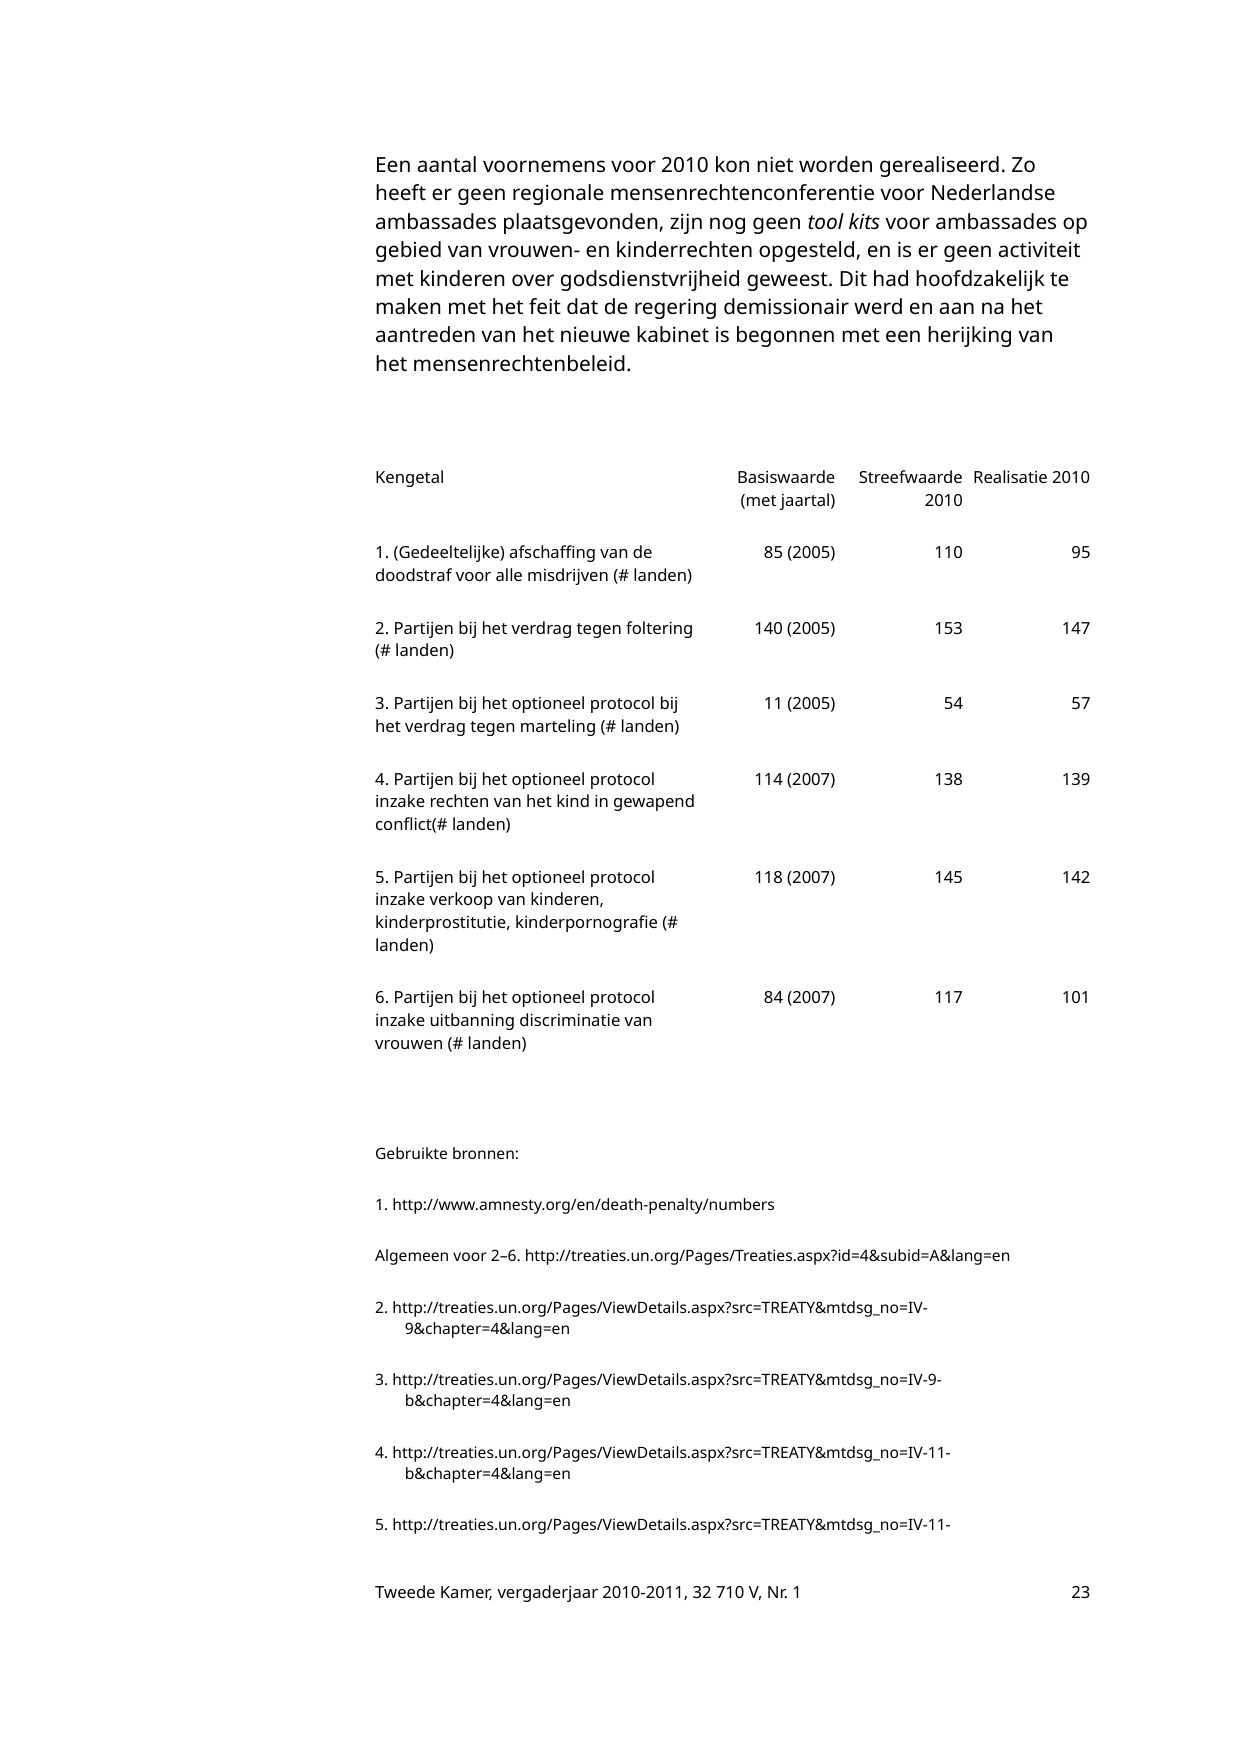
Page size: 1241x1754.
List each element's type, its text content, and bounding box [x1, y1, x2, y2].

table_cell 11 (2005) [708, 692, 835, 767]
table_cell 145 [835, 865, 963, 986]
table_cell 140 (2005) [708, 616, 835, 692]
text 2. http://treaties.un.org/Pages/ViewDetails.aspx?src=TREATY&mtdsg_no=IV-9&chapter=4&lang=en [375, 1296, 1090, 1339]
table_cell 85 (2005) [708, 541, 835, 616]
text Algemeen voor 2–6. http://treaties.un.org/Pages/Treaties.aspx?id=4&subid=A&lang=en [375, 1245, 1090, 1266]
table_cell 118 (2007) [708, 865, 835, 986]
text 3. http://treaties.un.org/Pages/ViewDetails.aspx?src=TREATY&mtdsg_no=IV-9-b&chapter=4&lang=en [375, 1369, 1090, 1411]
table_header Kengetal [375, 465, 708, 541]
table_cell 4. Partijen bij het optioneel protocol inzake rechten van het kind in gewapend conflict(# landen) [375, 767, 708, 865]
table_cell 2. Partijen bij het verdrag tegen foltering (# landen) [375, 616, 708, 692]
table_cell 153 [835, 616, 963, 692]
table_cell 3. Partijen bij het optioneel protocol bij het verdrag tegen marteling (# landen) [375, 692, 708, 767]
table_cell 54 [835, 692, 963, 767]
text 1. http://www.amnesty.org/en/death-penalty/numbers [375, 1194, 1090, 1215]
table_header Streefwaarde 2010 [835, 465, 963, 541]
table_cell 101 [963, 986, 1090, 1084]
text 5. http://treaties.un.org/Pages/ViewDetails.aspx?src=TREATY&mtdsg_no=IV-11- [375, 1514, 1090, 1535]
table_cell 5. Partijen bij het optioneel protocol inzake verkoop van kinderen, kinderprostitutie, kinderpornografie (# landen) [375, 865, 708, 986]
table_header Realisatie 2010 [963, 465, 1090, 541]
table_cell 6. Partijen bij het optioneel protocol inzake uitbanning discriminatie van vrouwen (# landen) [375, 986, 708, 1084]
table_cell 147 [963, 616, 1090, 692]
table_cell 95 [963, 541, 1090, 616]
table_cell 1. (Gedeeltelijke) afschaffing van de doodstraf voor alle misdrijven (# landen) [375, 541, 708, 616]
table_cell 142 [963, 865, 1090, 986]
text Een aantal voornemens voor 2010 kon niet worden gerealiseerd. Zo heeft er geen regionale mensenrechtenconferentie voor Nederlandse ambassades plaatsgevonden, zijn nog geen tool kits voor ambassades op gebied van vrouwen- en kinderrechten opgesteld, en is er geen activiteit met kinderen over godsdienstvrijheid geweest. Dit had hoofdzakelijk te maken met het feit dat de regering demissionair werd en aan na het aantreden van het nieuwe kabinet is begonnen met een herijking van het mensenrechtenbeleid. [375, 150, 1090, 377]
table_cell 110 [835, 541, 963, 616]
table_cell 138 [835, 767, 963, 865]
text Gebruikte bronnen: [375, 1143, 1090, 1164]
table_cell 117 [835, 986, 963, 1084]
table_header Basiswaarde (met jaartal) [708, 465, 835, 541]
text 4. http://treaties.un.org/Pages/ViewDetails.aspx?src=TREATY&mtdsg_no=IV-11-b&chapter=4&lang=en [375, 1441, 1090, 1484]
table_cell 139 [963, 767, 1090, 865]
table_cell 84 (2007) [708, 986, 835, 1084]
table_cell 114 (2007) [708, 767, 835, 865]
table_cell 57 [963, 692, 1090, 767]
